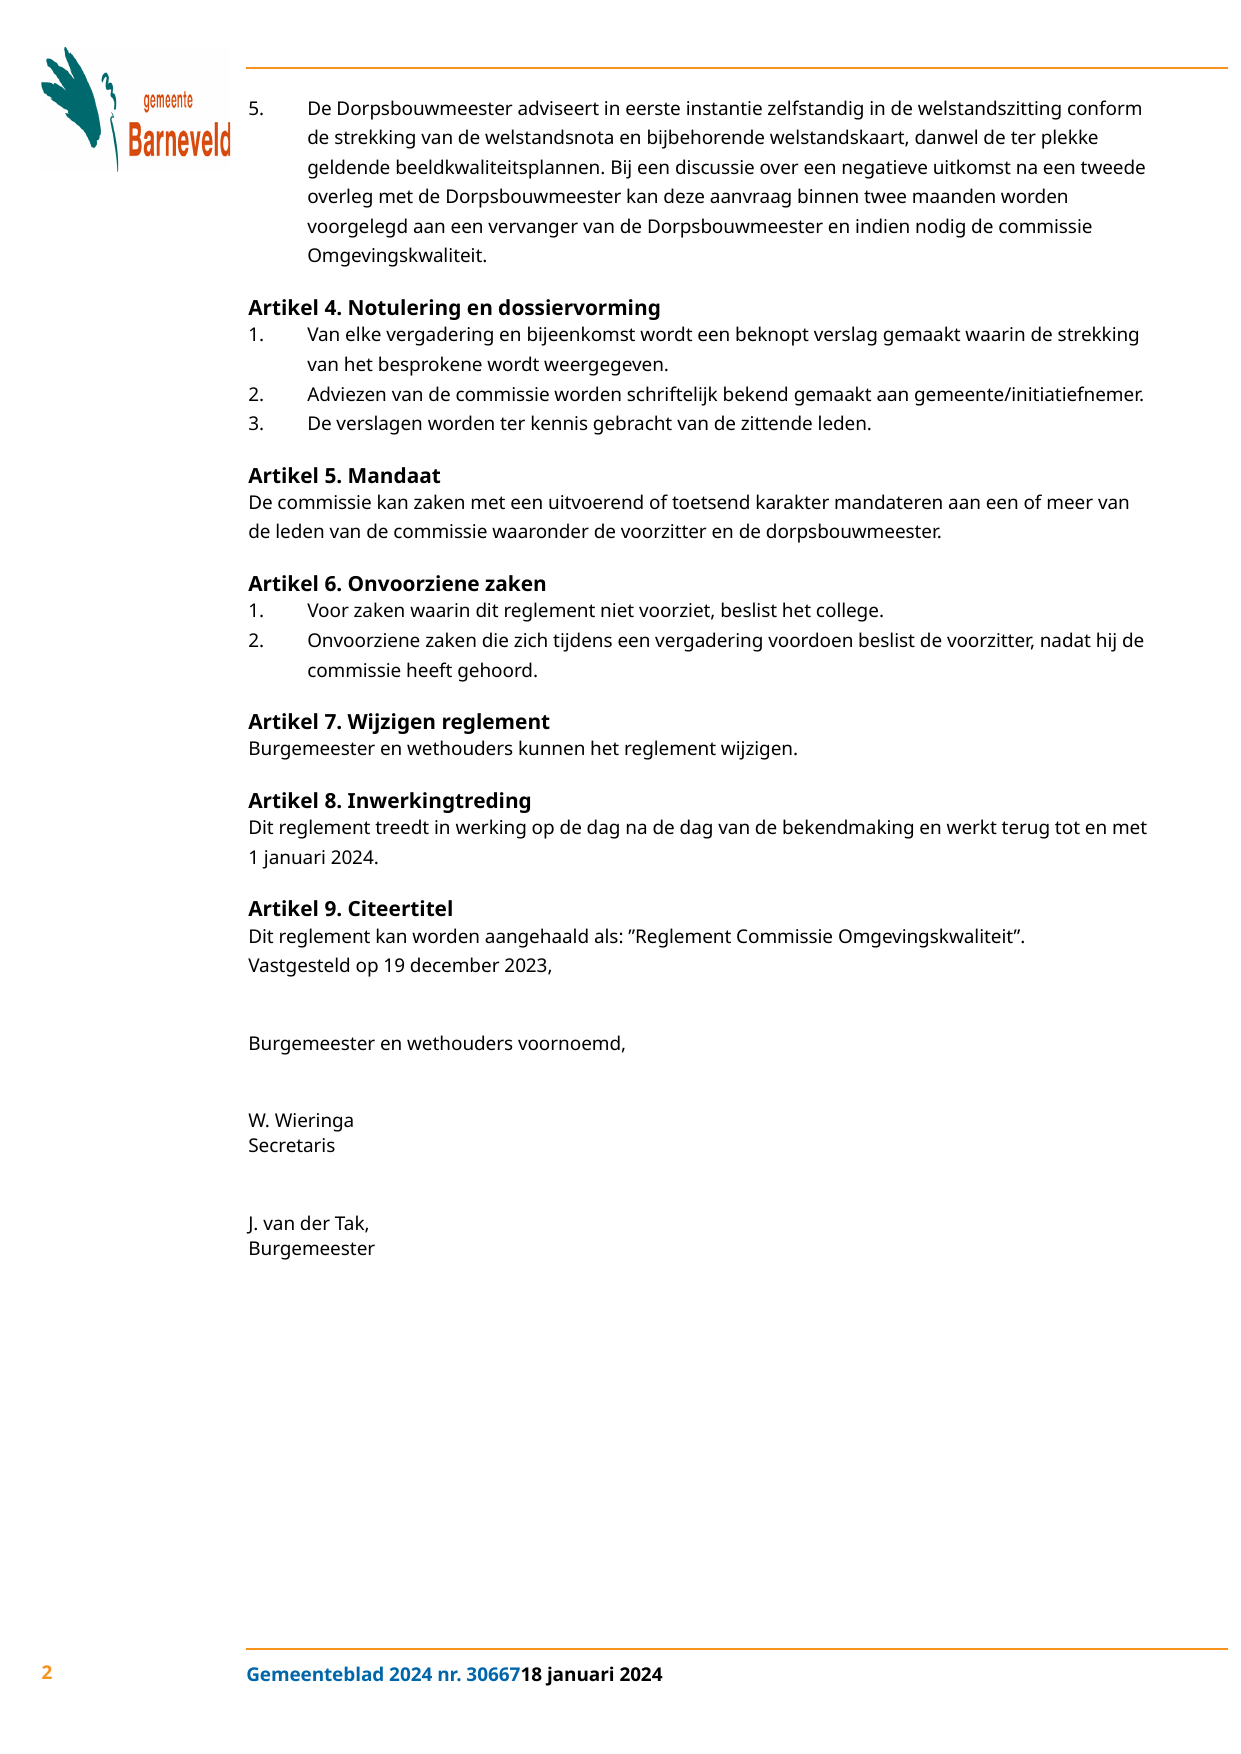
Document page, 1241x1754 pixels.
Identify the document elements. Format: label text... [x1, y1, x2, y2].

text Dit reglement treedt in werking op de dag na de dag van de bekendmaking en werkt terug tot en met 1 januari 2024. [248, 814, 1152, 870]
text Artikel 9. Citeertitel [248, 894, 1152, 923]
list Onvoorziene zaken die zich tijdens een vergadering voordoen beslist de voorzitter, nadat hij de commissie heeft gehoord. [248, 627, 1152, 682]
text W. Wieringa [248, 1107, 1152, 1133]
list De verslagen worden ter kennis gebracht van de zittende leden. [248, 410, 1152, 436]
text Burgemeester en wethouders kunnen het reglement wijzigen. [248, 736, 1152, 761]
text Artikel 6. Onvoorziene zaken [248, 569, 1152, 598]
text De commissie kan zaken met een uitvoerend of toetsend karakter mandateren aan een of meer van de leden van de commissie waaronder de voorzitter en de dorpsbouwmeester. [248, 489, 1152, 544]
text Artikel 4. Notulering en dossiervorming [248, 293, 1152, 322]
text Artikel 5. Mandaat [248, 461, 1152, 489]
text Vastgesteld op 19 december 2023, [248, 952, 1152, 978]
text Secretaris [248, 1133, 1152, 1158]
list Adviezen van de commissie worden schriftelijk bekend gemaakt aan gemeente/initiatiefnemer. [248, 381, 1152, 406]
text Artikel 7. Wijzigen reglement [248, 707, 1152, 736]
text Burgemeester [248, 1236, 1152, 1261]
picture [41, 47, 231, 172]
text Artikel 8. Inwerkingtreding [248, 786, 1152, 814]
text Dit reglement kan worden aangehaald als: ”Reglement Commissie Omgevingskwaliteit”. [248, 923, 1152, 949]
text Burgemeester en wethouders voornoemd, [248, 1030, 1152, 1055]
list Voor zaken waarin dit reglement niet voorziet, beslist het college. [248, 598, 1152, 623]
list Van elke vergadering en bijeenkomst wordt een beknopt verslag gemaakt waarin de strekking van het besprokene wordt weergegeven. [248, 322, 1152, 377]
list De Dorpsbouwmeester adviseert in eerste instantie zelfstandig in de welstandszitting conform de strekking van de welstandsnota en bijbehorende welstandskaart, danwel de ter plekke geldende beeldkwaliteitsplannen. Bij een discussie over een negatieve uitkomst na een tweede overleg met de Dorpsbouwmeester kan deze aanvraag binnen twee maanden worden voorgelegd aan een vervanger van de Dorpsbouwmeester en indien nodig de commissie Omgevingskwaliteit. [248, 95, 1152, 268]
text J. van der Tak, [248, 1210, 1152, 1236]
